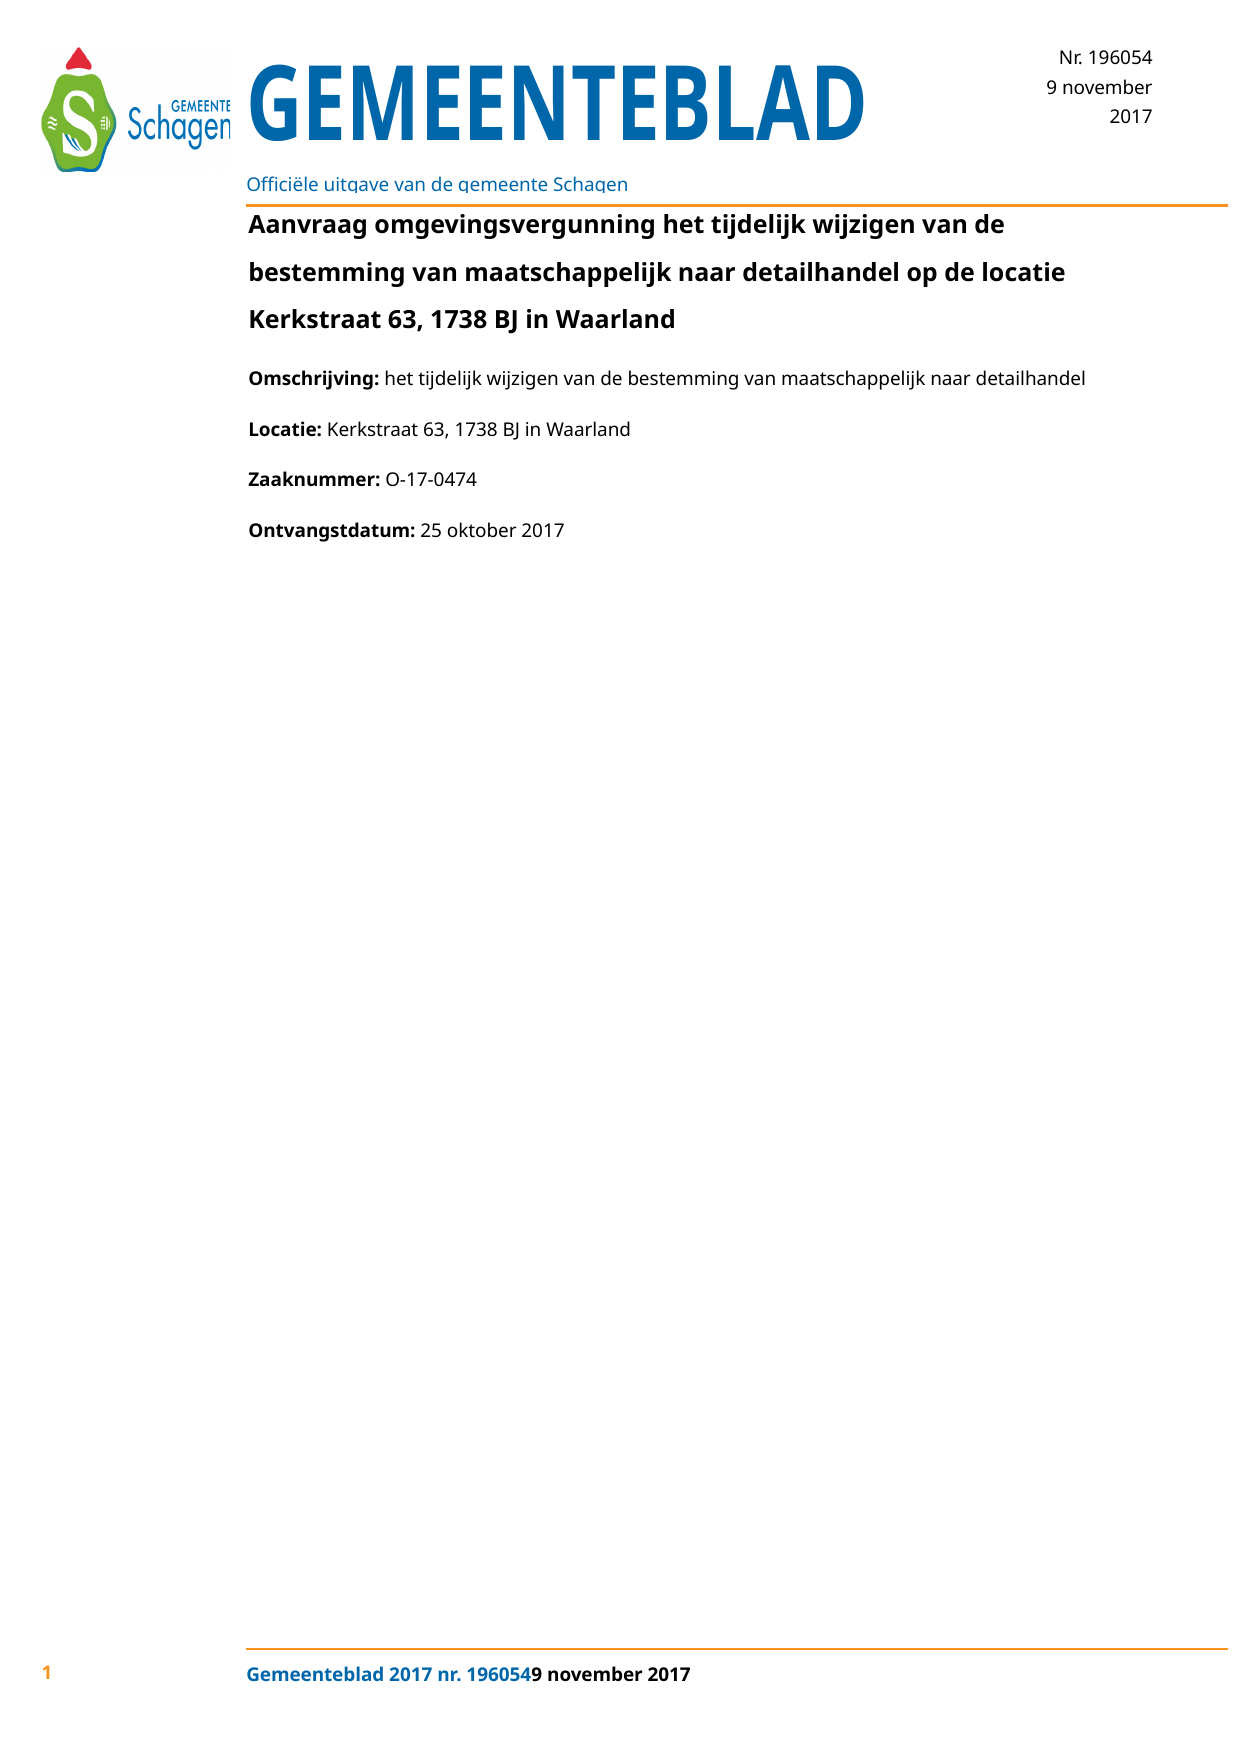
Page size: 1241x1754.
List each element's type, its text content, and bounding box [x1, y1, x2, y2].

text Locatie: Kerkstraat 63, 1738 BJ in Waarland [248, 416, 1152, 442]
text Omschrijving: het tijdelijk wijzigen van de bestemming van maatschappelijk naar detailhandel [248, 366, 1152, 391]
text Aanvraag omgevingsvergunning het tijdelijk wijzigen van de bestemming van maatschappelijk naar detailhandel op de locatie Kerkstraat 63, 1738 BJ in Waarland [248, 207, 1152, 336]
text Ontvangstdatum: 25 oktober 2017 [248, 517, 1152, 542]
text Zaaknummer: O-17-0474 [248, 466, 1152, 492]
picture [41, 47, 231, 172]
